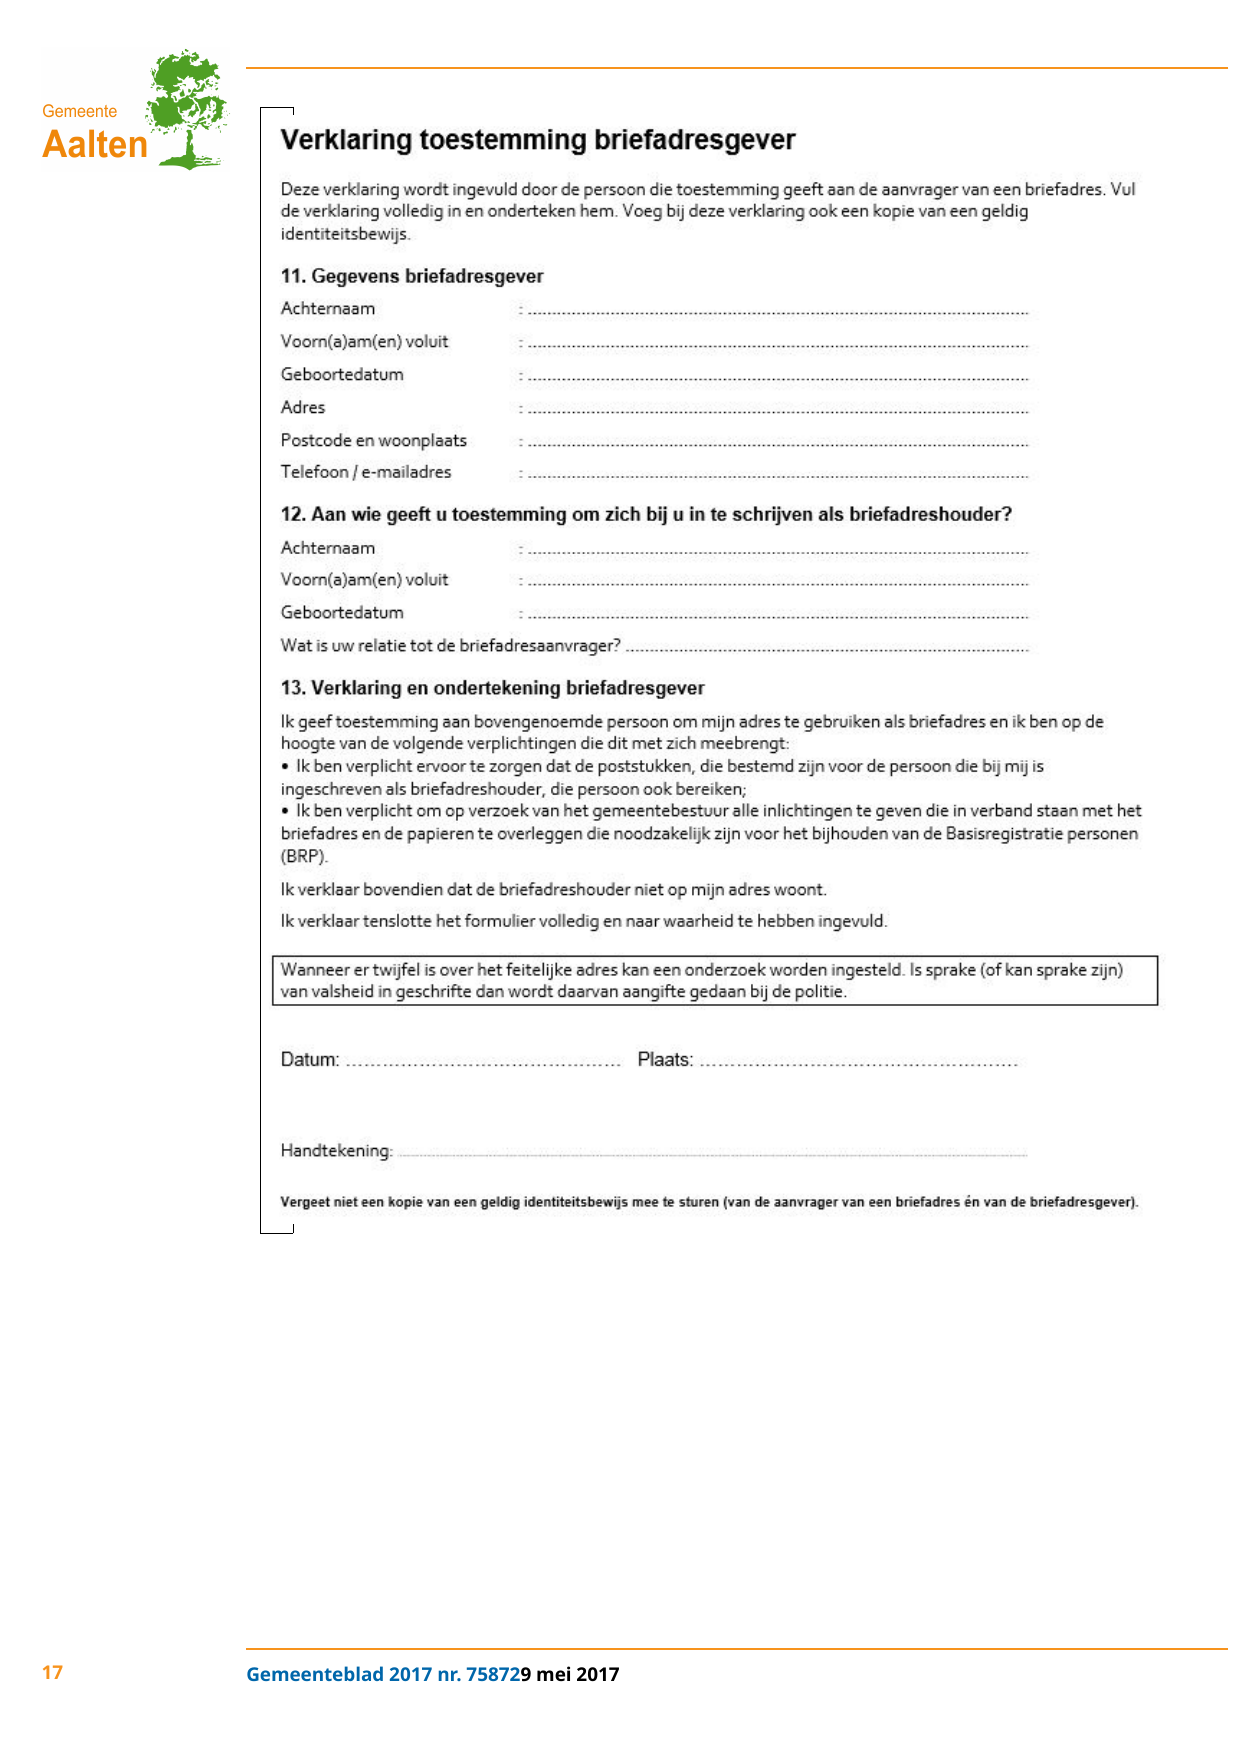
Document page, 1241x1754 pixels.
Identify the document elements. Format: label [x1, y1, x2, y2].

picture [41, 47, 231, 172]
picture [268, 115, 1173, 1224]
